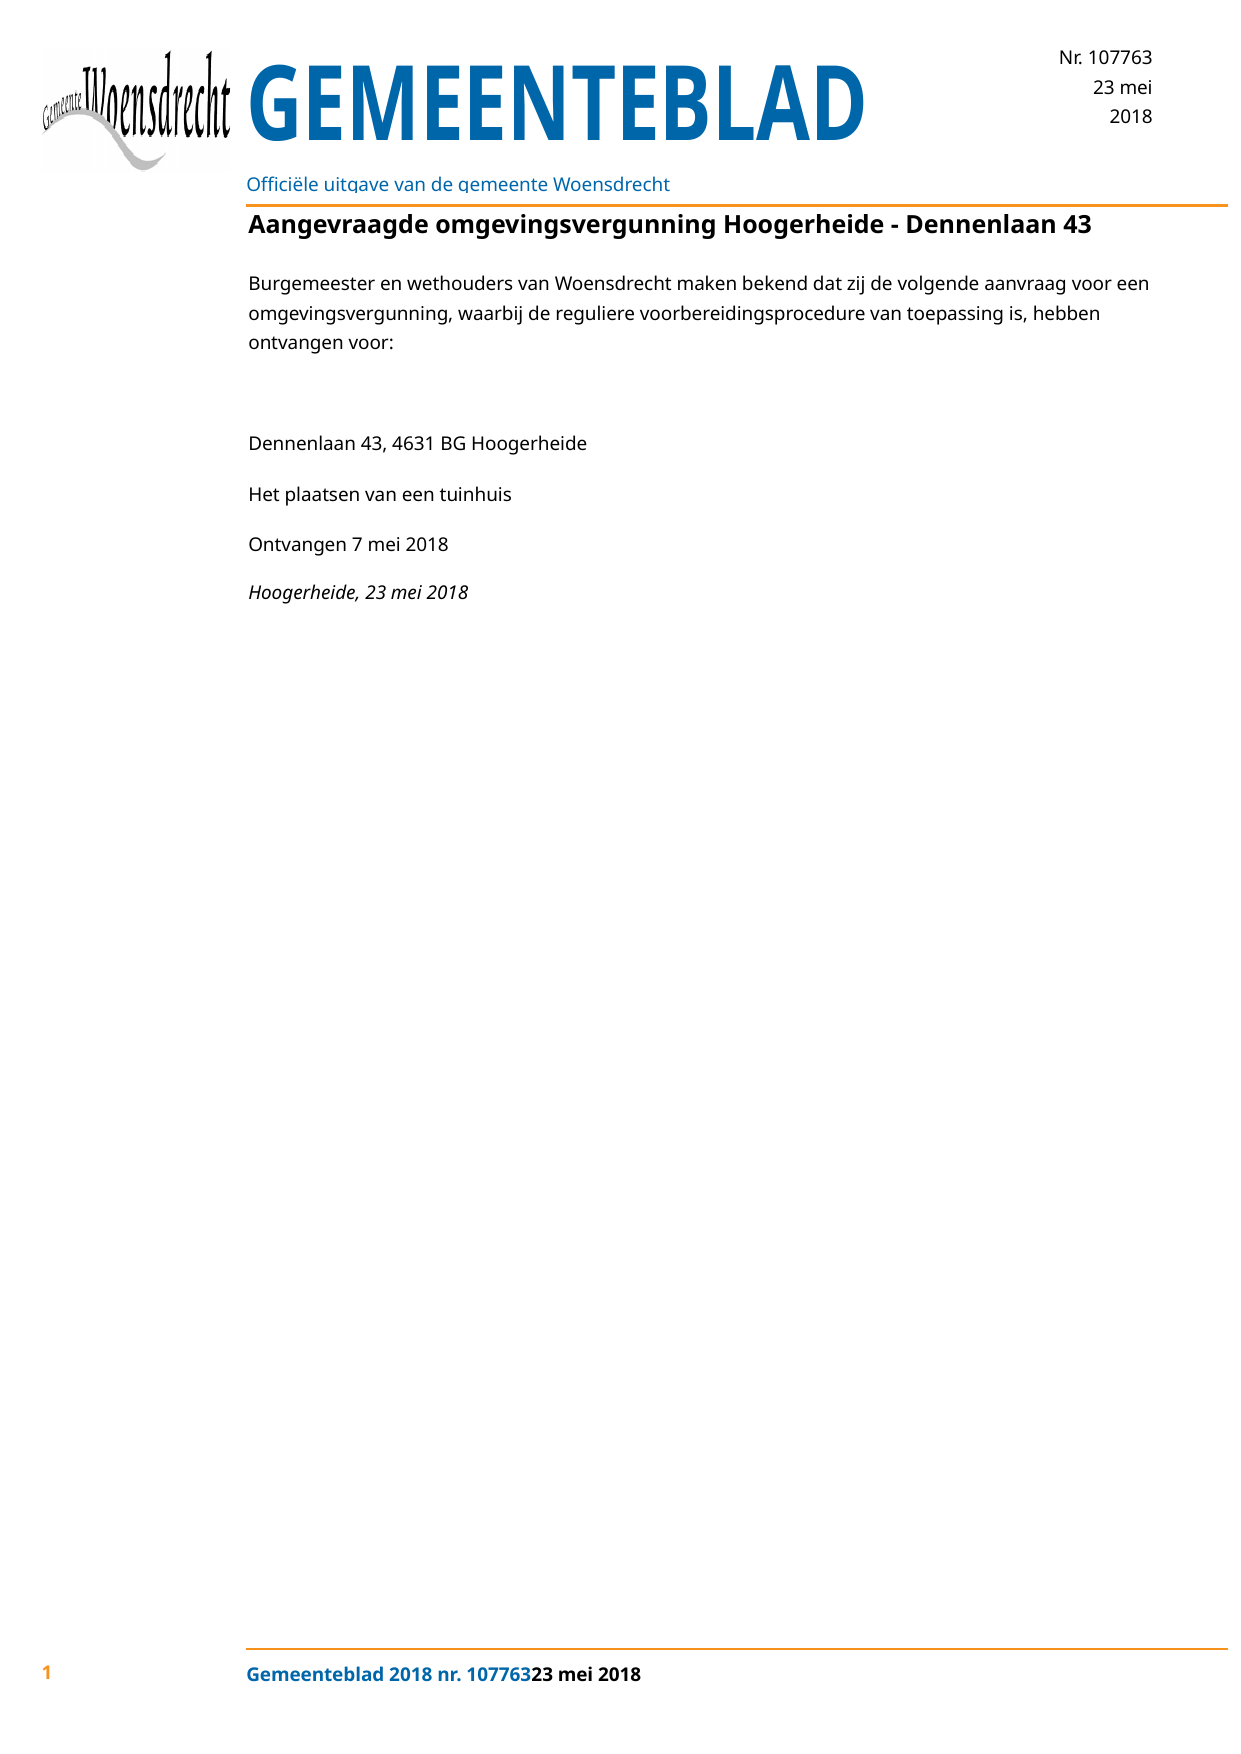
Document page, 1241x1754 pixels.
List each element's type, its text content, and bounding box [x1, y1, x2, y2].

text Het plaatsen van een tuinhuis [248, 481, 1152, 506]
text Hoogerheide, 23 mei 2018 [248, 579, 1152, 605]
text Dennenlaan 43, 4631 BG Hoogerheide [248, 430, 1152, 456]
text Ontvangen 7 mei 2018 [248, 531, 1152, 557]
text Burgemeester en wethouders van Woensdrecht maken bekend dat zij de volgende aanvraag voor een omgevingsvergunning, waarbij de reguliere voorbereidingsprocedure van toepassing is, hebben ontvangen voor: [248, 270, 1152, 355]
picture [41, 47, 231, 172]
text Aangevraagde omgevingsvergunning Hoogerheide - Dennenlaan 43 [248, 207, 1152, 241]
